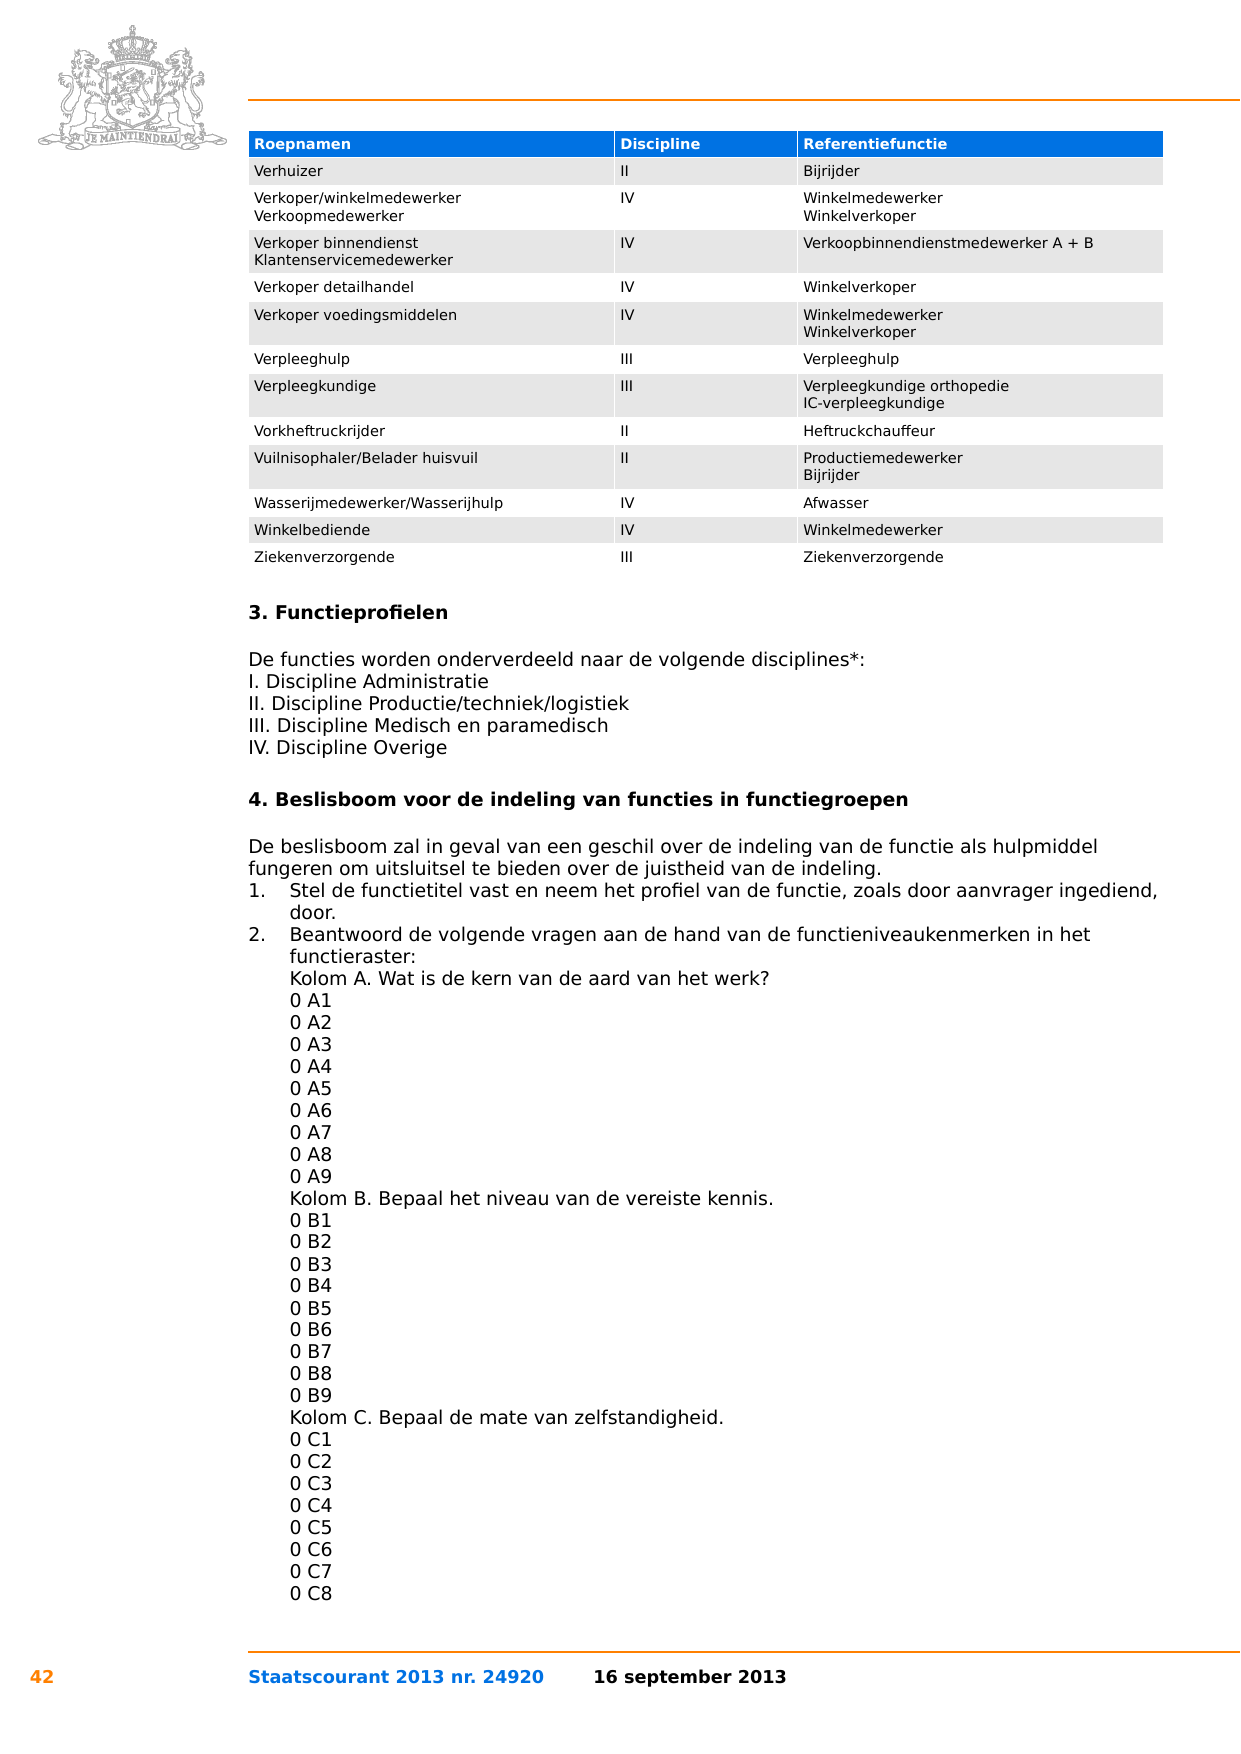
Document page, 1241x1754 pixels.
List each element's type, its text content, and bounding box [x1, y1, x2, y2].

table_cell Winkelmedewerker Winkelverkoper [798, 302, 1163, 345]
text 0 C6 [289, 1539, 1163, 1561]
text 0 A5 [289, 1078, 1163, 1099]
table_cell II [615, 418, 797, 444]
table_cell IV [615, 302, 797, 345]
table_cell Winkelverkoper [798, 275, 1163, 301]
table_cell Vorkheftruckrijder [249, 418, 614, 444]
table_cell Verpleeghulp [249, 346, 614, 373]
text 0 B9 [289, 1385, 1163, 1407]
text De functies worden onderverdeeld naar de volgende disciplines*: [248, 649, 1163, 671]
text De beslisboom zal in geval van een geschil over de indeling van de functie als hulpmiddel fungeren om uitsluitsel te bieden over de juistheid van de indeling. [248, 836, 1163, 880]
table_cell Verpleegkundige [249, 374, 614, 417]
table_cell IV [615, 186, 797, 229]
text 0 C1 [289, 1429, 1163, 1451]
table_cell III [615, 346, 797, 373]
table_cell IV [615, 275, 797, 301]
text 0 C4 [289, 1495, 1163, 1517]
text 0 B3 [289, 1253, 1163, 1275]
table_cell Ziekenverzorgende [798, 545, 1163, 571]
table_header Referentiefunctie [798, 131, 1163, 157]
table_cell Productiemedewerker Bijrijder [798, 445, 1163, 489]
table_header Roepnamen [249, 131, 614, 157]
table_cell Verpleegkundige orthopedie IC-verpleegkundige [798, 374, 1163, 417]
text 0 B6 [289, 1319, 1163, 1341]
text 0 A8 [289, 1143, 1163, 1166]
table_cell II [615, 158, 797, 185]
table_cell Winkelmedewerker Winkelverkoper [798, 186, 1163, 229]
text Kolom A. Wat is de kern van de aard van het werk? [289, 968, 1163, 990]
table_cell Afwasser [798, 490, 1163, 516]
table_cell Verkoper voedingsmiddelen [249, 302, 614, 345]
table_cell Vuilnisophaler/Belader huisvuil [249, 445, 614, 489]
table_cell Verkoper binnendienst Klantenservicemedewerker [249, 230, 614, 273]
table_cell Verhuizer [249, 158, 614, 185]
table_cell Verkoper/winkelmedewerker Verkoopmedewerker [249, 186, 614, 229]
text Kolom B. Bepaal het niveau van de vereiste kennis. [289, 1187, 1163, 1209]
text 0 C7 [289, 1561, 1163, 1583]
text 0 C2 [289, 1451, 1163, 1473]
text 0 B2 [289, 1231, 1163, 1253]
text 0 B4 [289, 1275, 1163, 1297]
text 0 A4 [289, 1056, 1163, 1078]
table_cell IV [615, 490, 797, 516]
table_cell Verkoopbinnendienstmedewerker A + B [798, 230, 1163, 273]
text 2. Beantwoord de volgende vragen aan de hand van de functieniveaukenmerken in het functieraster: [248, 924, 1163, 968]
table_cell Heftruckchauffeur [798, 418, 1163, 444]
text IV. Discipline Overige [248, 737, 1163, 759]
table_header Discipline [615, 131, 797, 157]
text 0 B1 [289, 1209, 1163, 1231]
table_cell Verpleeghulp [798, 346, 1163, 373]
table_cell III [615, 374, 797, 417]
text 0 B7 [289, 1341, 1163, 1363]
subtitle 3. Functieprofielen [248, 602, 1163, 624]
table_cell Winkelmedewerker [798, 517, 1163, 543]
table_cell Verkoper detailhandel [249, 275, 614, 301]
table_cell Wasserijmedewerker/Wasserijhulp [249, 490, 614, 516]
table_cell III [615, 545, 797, 571]
text Kolom C. Bepaal de mate van zelfstandigheid. [289, 1407, 1163, 1429]
table_cell Winkelbediende [249, 517, 614, 543]
picture [38, 25, 227, 150]
text I. Discipline Administratie [248, 671, 1163, 693]
table_cell Bijrijder [798, 158, 1163, 185]
text 0 B8 [289, 1363, 1163, 1385]
text 1. Stel de functietitel vast en neem het profiel van de functie, zoals door aanvrager ingediend, door. [248, 880, 1163, 924]
text 0 C3 [289, 1473, 1163, 1495]
text 0 A9 [289, 1166, 1163, 1187]
text 0 A6 [289, 1099, 1163, 1122]
text 0 A1 [289, 990, 1163, 1012]
text 0 C5 [289, 1517, 1163, 1539]
text 0 A2 [289, 1012, 1163, 1034]
table_cell Ziekenverzorgende [249, 545, 614, 571]
subtitle 4. Beslisboom voor de indeling van functies in functiegroepen [248, 789, 1163, 811]
table_cell IV [615, 517, 797, 543]
text 0 C8 [289, 1583, 1163, 1605]
text 0 A3 [289, 1034, 1163, 1056]
text 0 B5 [289, 1297, 1163, 1319]
table_cell IV [615, 230, 797, 273]
text II. Discipline Productie/techniek/logistiek [248, 693, 1163, 715]
text 0 A7 [289, 1122, 1163, 1143]
table_cell II [615, 445, 797, 489]
text III. Discipline Medisch en paramedisch [248, 715, 1163, 737]
